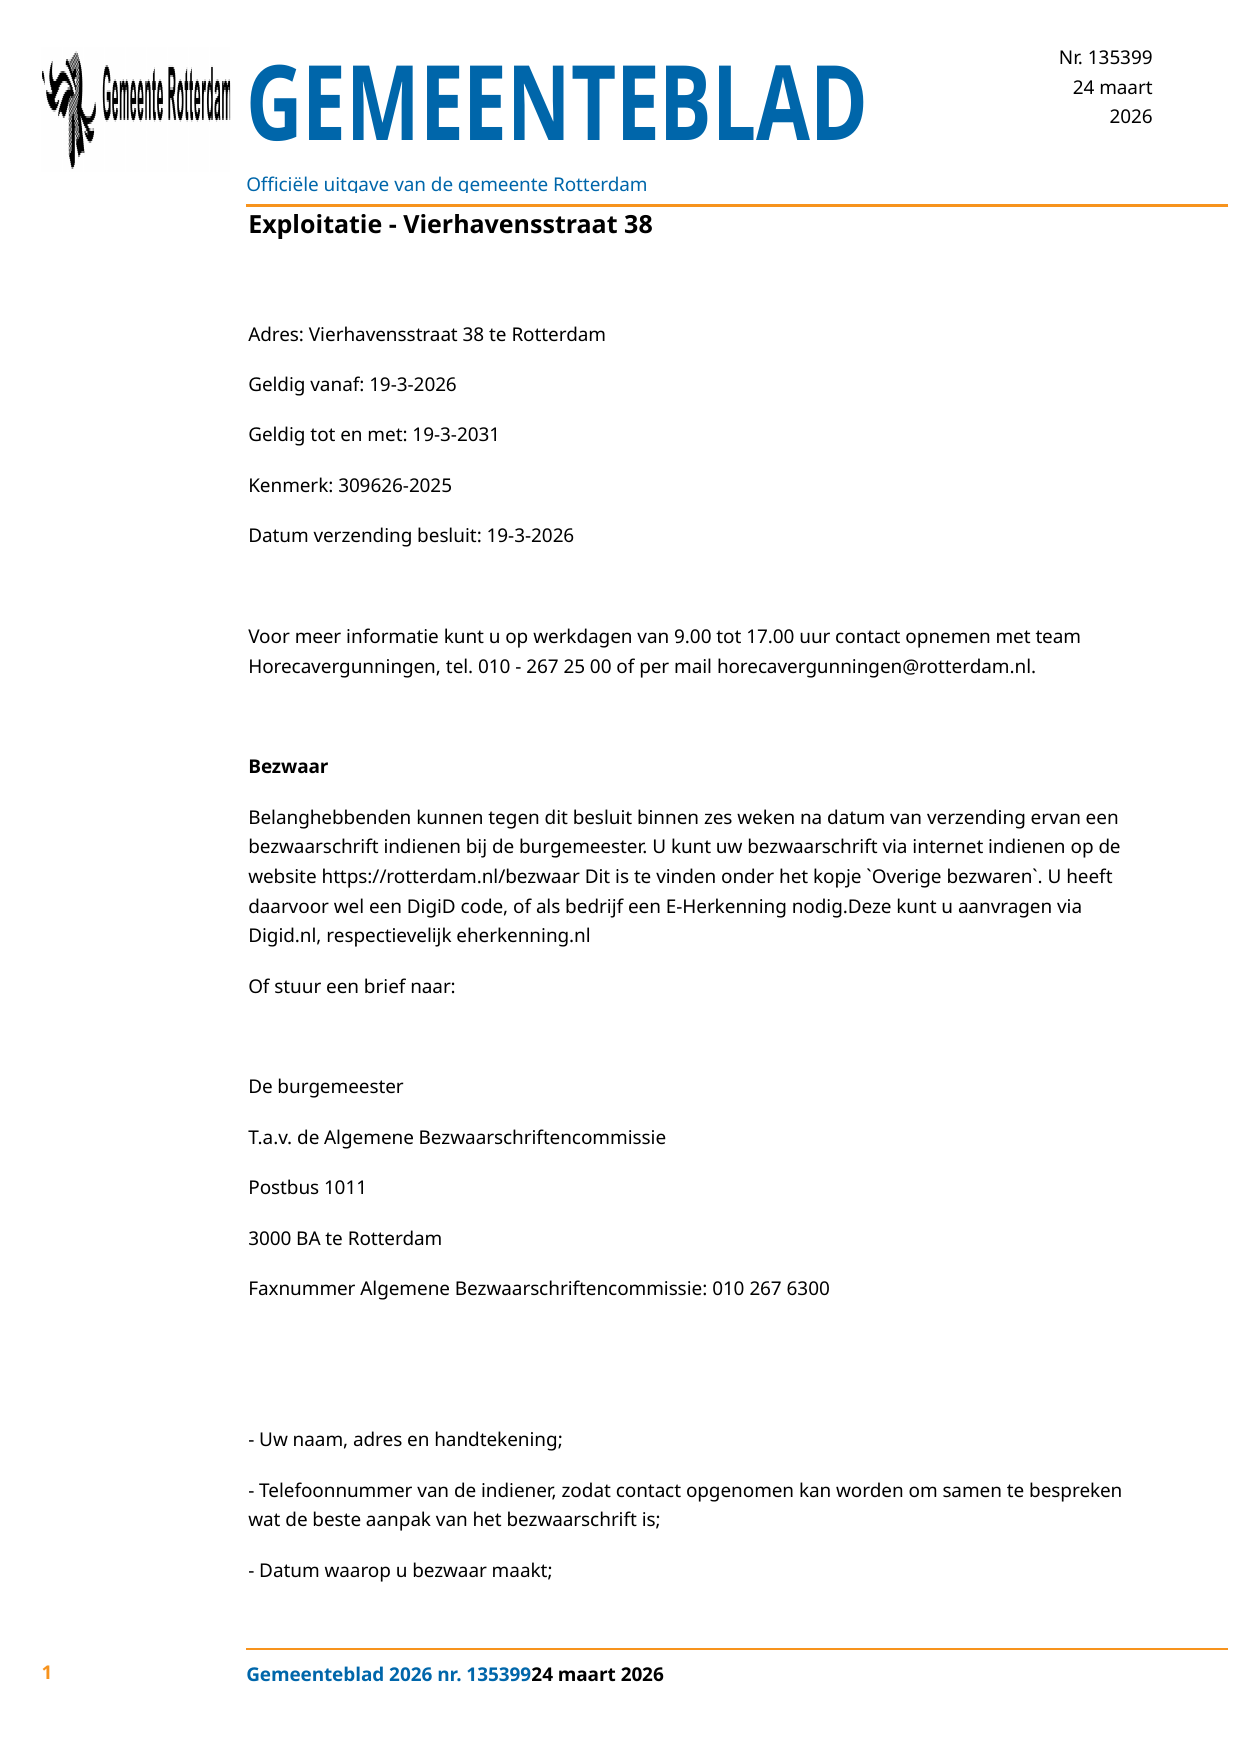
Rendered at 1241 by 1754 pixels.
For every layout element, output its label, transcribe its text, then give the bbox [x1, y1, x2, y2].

text Postbus 1011 [248, 1174, 1152, 1200]
text - Telefoonnummer van de indiener, zodat contact opgenomen kan worden om samen te bespreken wat de beste aanpak van het bezwaarschrift is; [248, 1477, 1152, 1532]
picture [41, 47, 231, 172]
text Adres: Vierhavensstraat 38 te Rotterdam [248, 321, 1152, 346]
text 3000 BA te Rotterdam [248, 1225, 1152, 1251]
text Belanghebbenden kunnen tegen dit besluit binnen zes weken na datum van verzending ervan een bezwaarschrift indienen bij de burgemeester. U kunt uw bezwaarschrift via internet indienen op de website https://rotterdam.nl/bezwaar Dit is te vinden onder het kopje `Overige bezwaren`. U heeft daarvoor wel een DigiD code, of als bedrijf een E-Herkenning nodig.Deze kunt u aanvragen via Digid.nl, respectievelijk eherkenning.nl [248, 804, 1152, 948]
text De burgemeester [248, 1074, 1152, 1099]
text - Datum waarop u bezwaar maakt; [248, 1557, 1152, 1583]
text Of stuur een brief naar: [248, 973, 1152, 998]
text Geldig tot en met: 19-3-2031 [248, 422, 1152, 447]
text Geldig vanaf: 19-3-2026 [248, 371, 1152, 397]
text Exploitatie - Vierhavensstraat 38 [248, 207, 1152, 241]
text Bezwaar [248, 754, 1152, 779]
text Kenmerk: 309626-2025 [248, 472, 1152, 498]
text T.a.v. de Algemene Bezwaarschriftencommissie [248, 1124, 1152, 1150]
text Faxnummer Algemene Bezwaarschriftencommissie: 010 267 6300 [248, 1275, 1152, 1301]
text Voor meer informatie kunt u op werkdagen van 9.00 tot 17.00 uur contact opnemen met team Horecavergunningen, tel. 010 - 267 25 00 of per mail horecavergunningen@rotterdam.nl. [248, 623, 1152, 678]
text Datum verzending besluit: 19-3-2026 [248, 522, 1152, 548]
text - Uw naam, adres en handtekening; [248, 1427, 1152, 1452]
